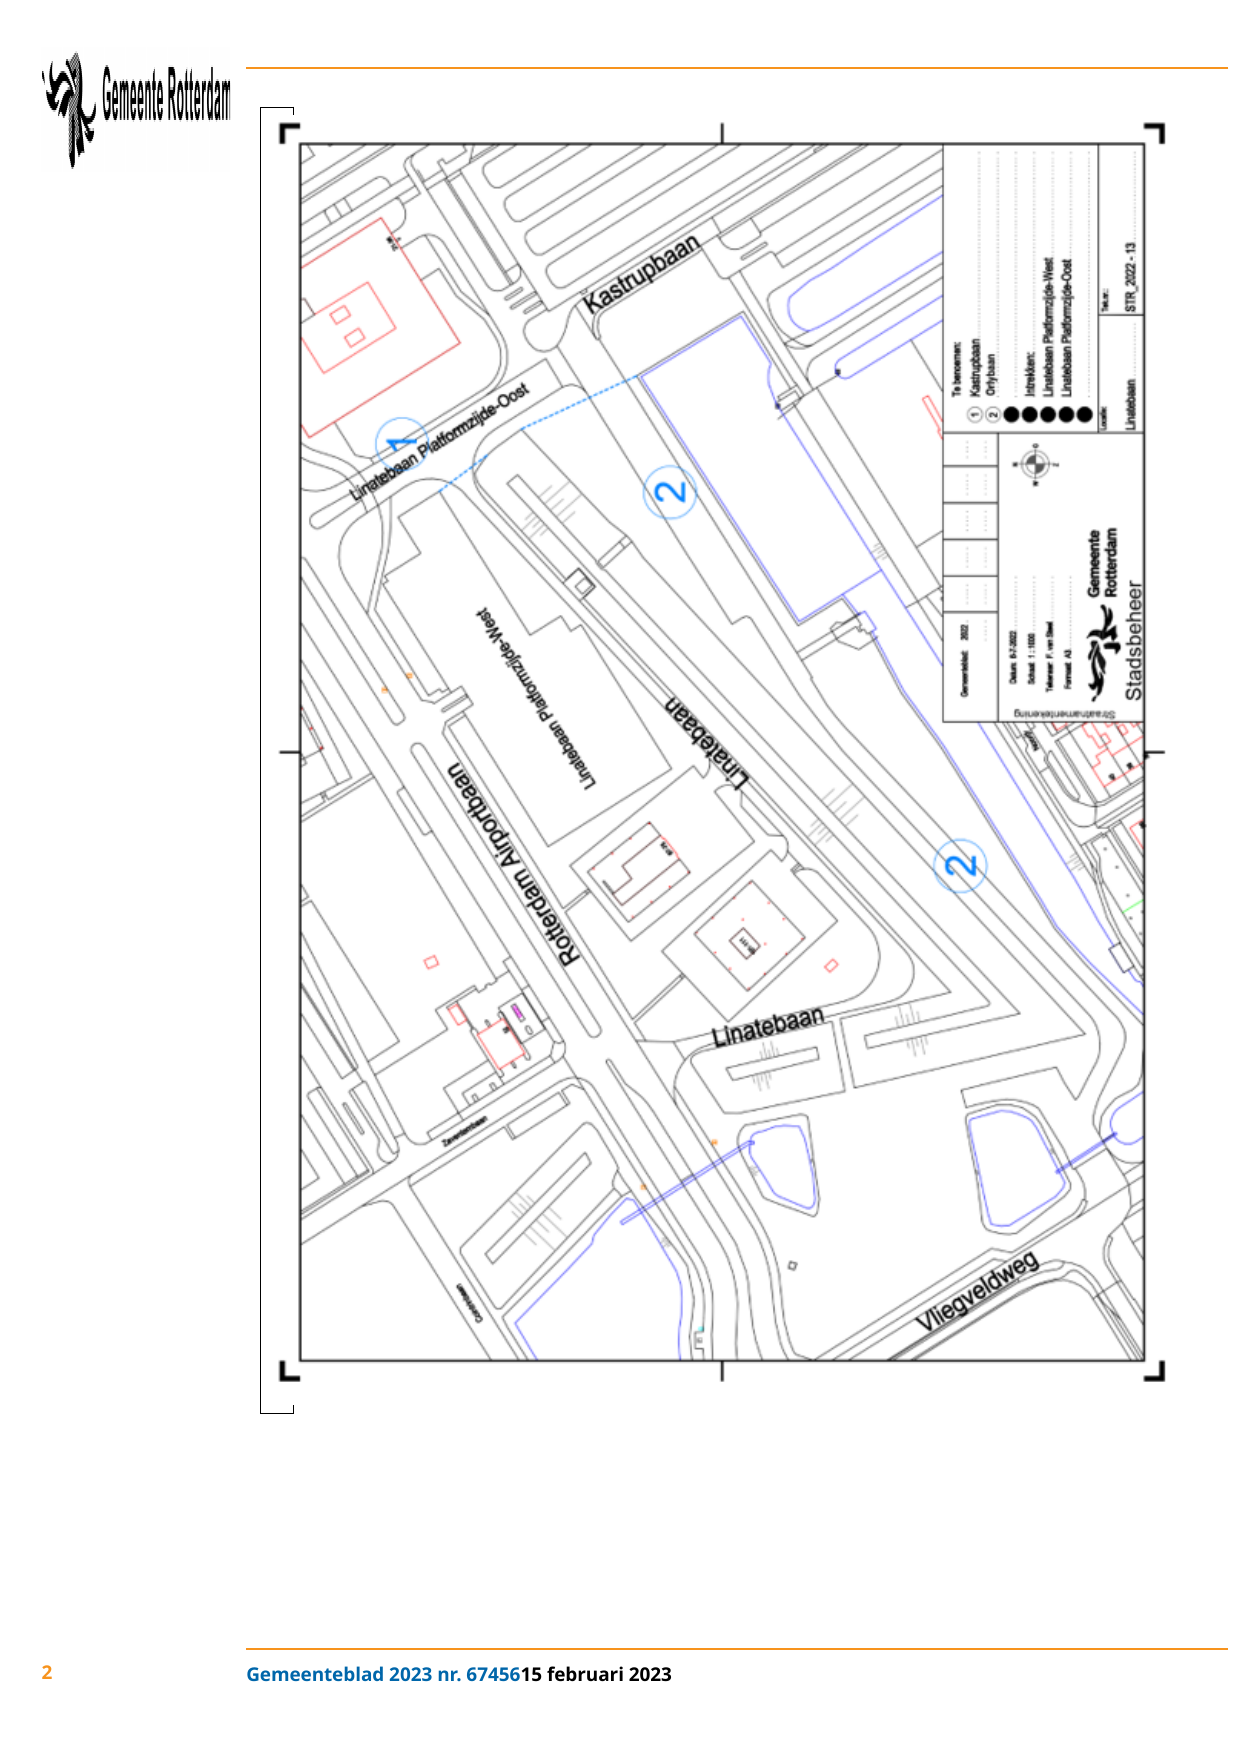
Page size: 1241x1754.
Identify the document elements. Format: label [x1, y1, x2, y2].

picture [41, 47, 231, 172]
picture [268, 115, 1173, 1405]
